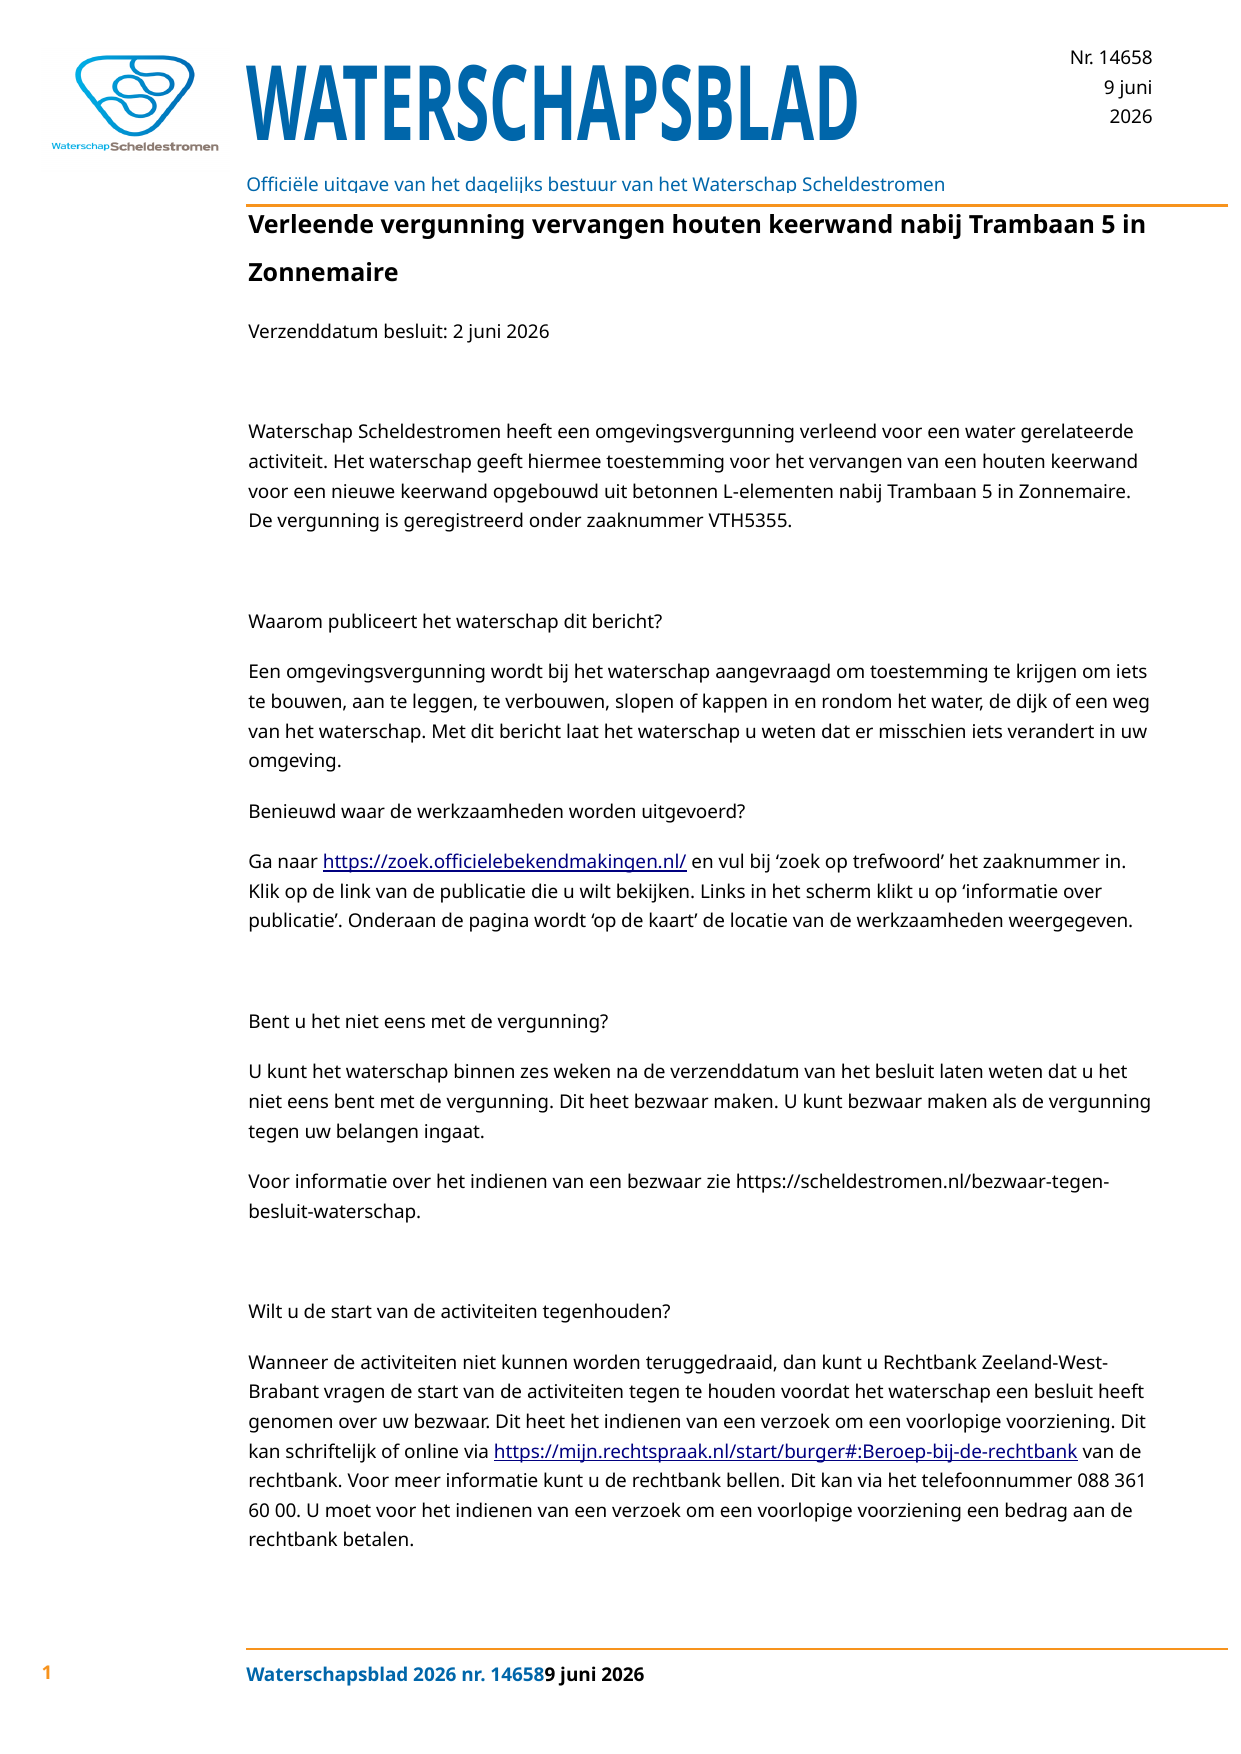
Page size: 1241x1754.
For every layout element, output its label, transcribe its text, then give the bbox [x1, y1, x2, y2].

text Wilt u de start van de activiteiten tegenhouden? [248, 1299, 1152, 1324]
text Wanneer de activiteiten niet kunnen worden teruggedraaid, dan kunt u Rechtbank Zeeland-West-Brabant vragen de start van de activiteiten tegen te houden voordat het waterschap een besluit heeft genomen over uw bezwaar. Dit heet het indienen van een verzoek om een voorlopige voorziening. Dit kan schriftelijk of online via https://mijn.rechtspraak.nl/start/burger#:Beroep-bij-de-rechtbank van de rechtbank. Voor meer informatie kunt u de rechtbank bellen. Dit kan via het telefoonnummer 088 361 60 00. U moet voor het indienen van een verzoek om een voorlopige voorziening een bedrag aan de rechtbank betalen. [248, 1349, 1152, 1552]
text Waterschap Scheldestromen heeft een omgevingsvergunning verleend voor een water gerelateerde activiteit. Het waterschap geeft hiermee toestemming voor het vervangen van een houten keerwand voor een nieuwe keerwand opgebouwd uit betonnen L-elementen nabij Trambaan 5 in Zonnemaire. De vergunning is geregistreerd onder zaaknummer VTH5355. [248, 419, 1152, 533]
text Ga naar https://zoek.officielebekendmakingen.nl/ en vul bij ‘zoek op trefwoord’ het zaaknummer in. Klik op de link van de publicatie die u wilt bekijken. Links in het scherm klikt u op ‘informatie over publicatie’. Onderaan de pagina wordt ‘op de kaart’ de locatie van de werkzaamheden weergegeven. [248, 848, 1152, 933]
picture [41, 47, 231, 172]
text Benieuwd waar de werkzaamheden worden uitgevoerd? [248, 798, 1152, 824]
text Voor informatie over het indienen van een bezwaar zie https://scheldestromen.nl/bezwaar-tegen-besluit-waterschap. [248, 1168, 1152, 1224]
text Verleende vergunning vervangen houten keerwand nabij Trambaan 5 in Zonnemaire [248, 207, 1152, 288]
text Een omgevingsvergunning wordt bij het waterschap aangevraagd om toestemming te krijgen om iets te bouwen, aan te leggen, te verbouwen, slopen of kappen in en rondom het water, de dijk of een weg van het waterschap. Met dit bericht laat het waterschap u weten dat er misschien iets verandert in uw omgeving. [248, 659, 1152, 773]
text U kunt het waterschap binnen zes weken na de verzenddatum van het besluit laten weten dat u het niet eens bent met de vergunning. Dit heet bezwaar maken. U kunt bezwaar maken als de vergunning tegen uw belangen ingaat. [248, 1059, 1152, 1144]
text Waarom publiceert het waterschap dit bericht? [248, 608, 1152, 634]
text Verzenddatum besluit: 2 juni 2026 [248, 318, 1152, 344]
text Bent u het niet eens met de vergunning? [248, 1008, 1152, 1034]
